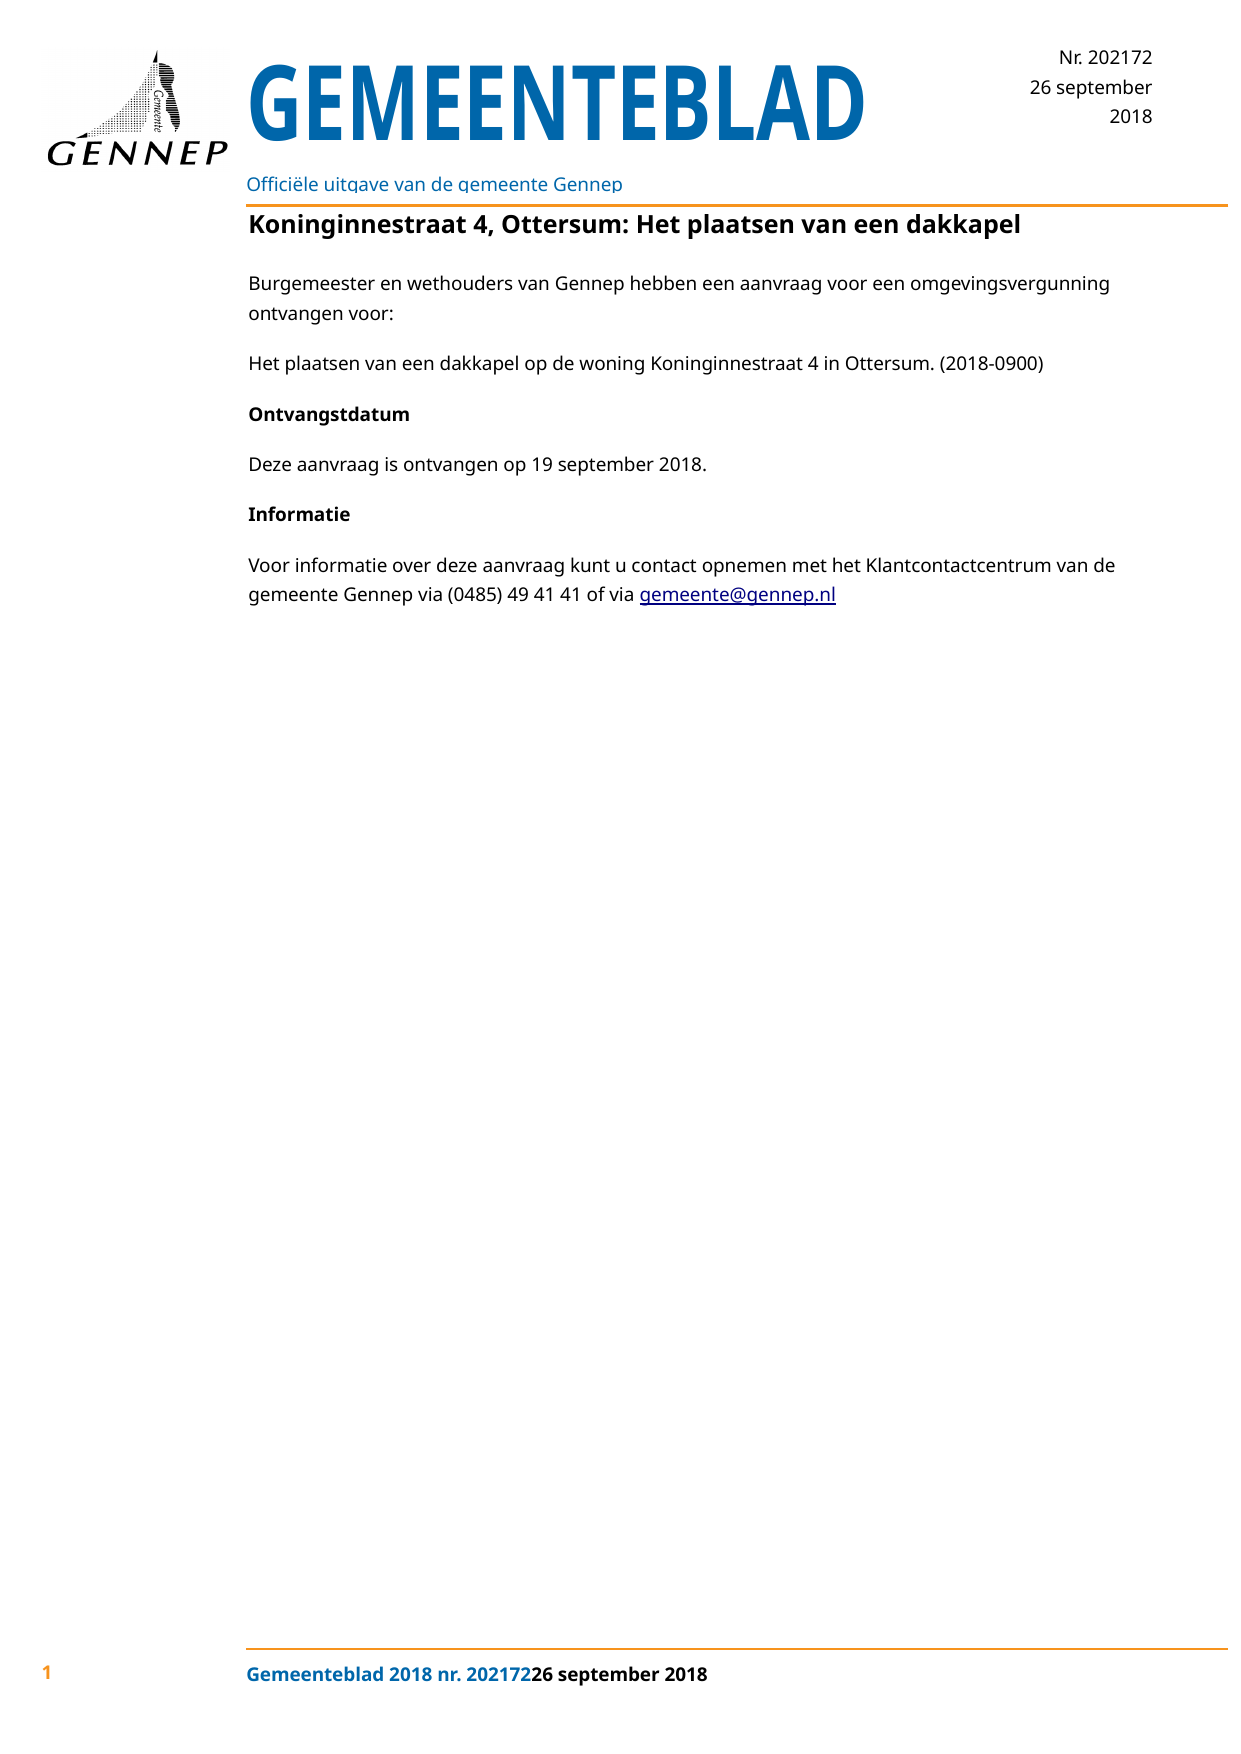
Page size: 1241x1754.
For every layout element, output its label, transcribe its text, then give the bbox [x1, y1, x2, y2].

text Deze aanvraag is ontvangen op 19 september 2018. [248, 451, 1152, 477]
text Het plaatsen van een dakkapel op de woning Koninginnestraat 4 in Ottersum. (2018-0900) [248, 350, 1152, 376]
text Informatie [248, 502, 1152, 527]
text Ontvangstdatum [248, 401, 1152, 426]
text Voor informatie over deze aanvraag kunt u contact opnemen met het Klantcontactcentrum van de gemeente Gennep via (0485) 49 41 41 of via gemeente@gennep.nl [248, 552, 1152, 607]
text Koninginnestraat 4, Ottersum: Het plaatsen van een dakkapel [248, 207, 1152, 241]
text Burgemeester en wethouders van Gennep hebben een aanvraag voor een omgevingsvergunning ontvangen voor: [248, 270, 1152, 326]
picture [41, 47, 231, 172]
